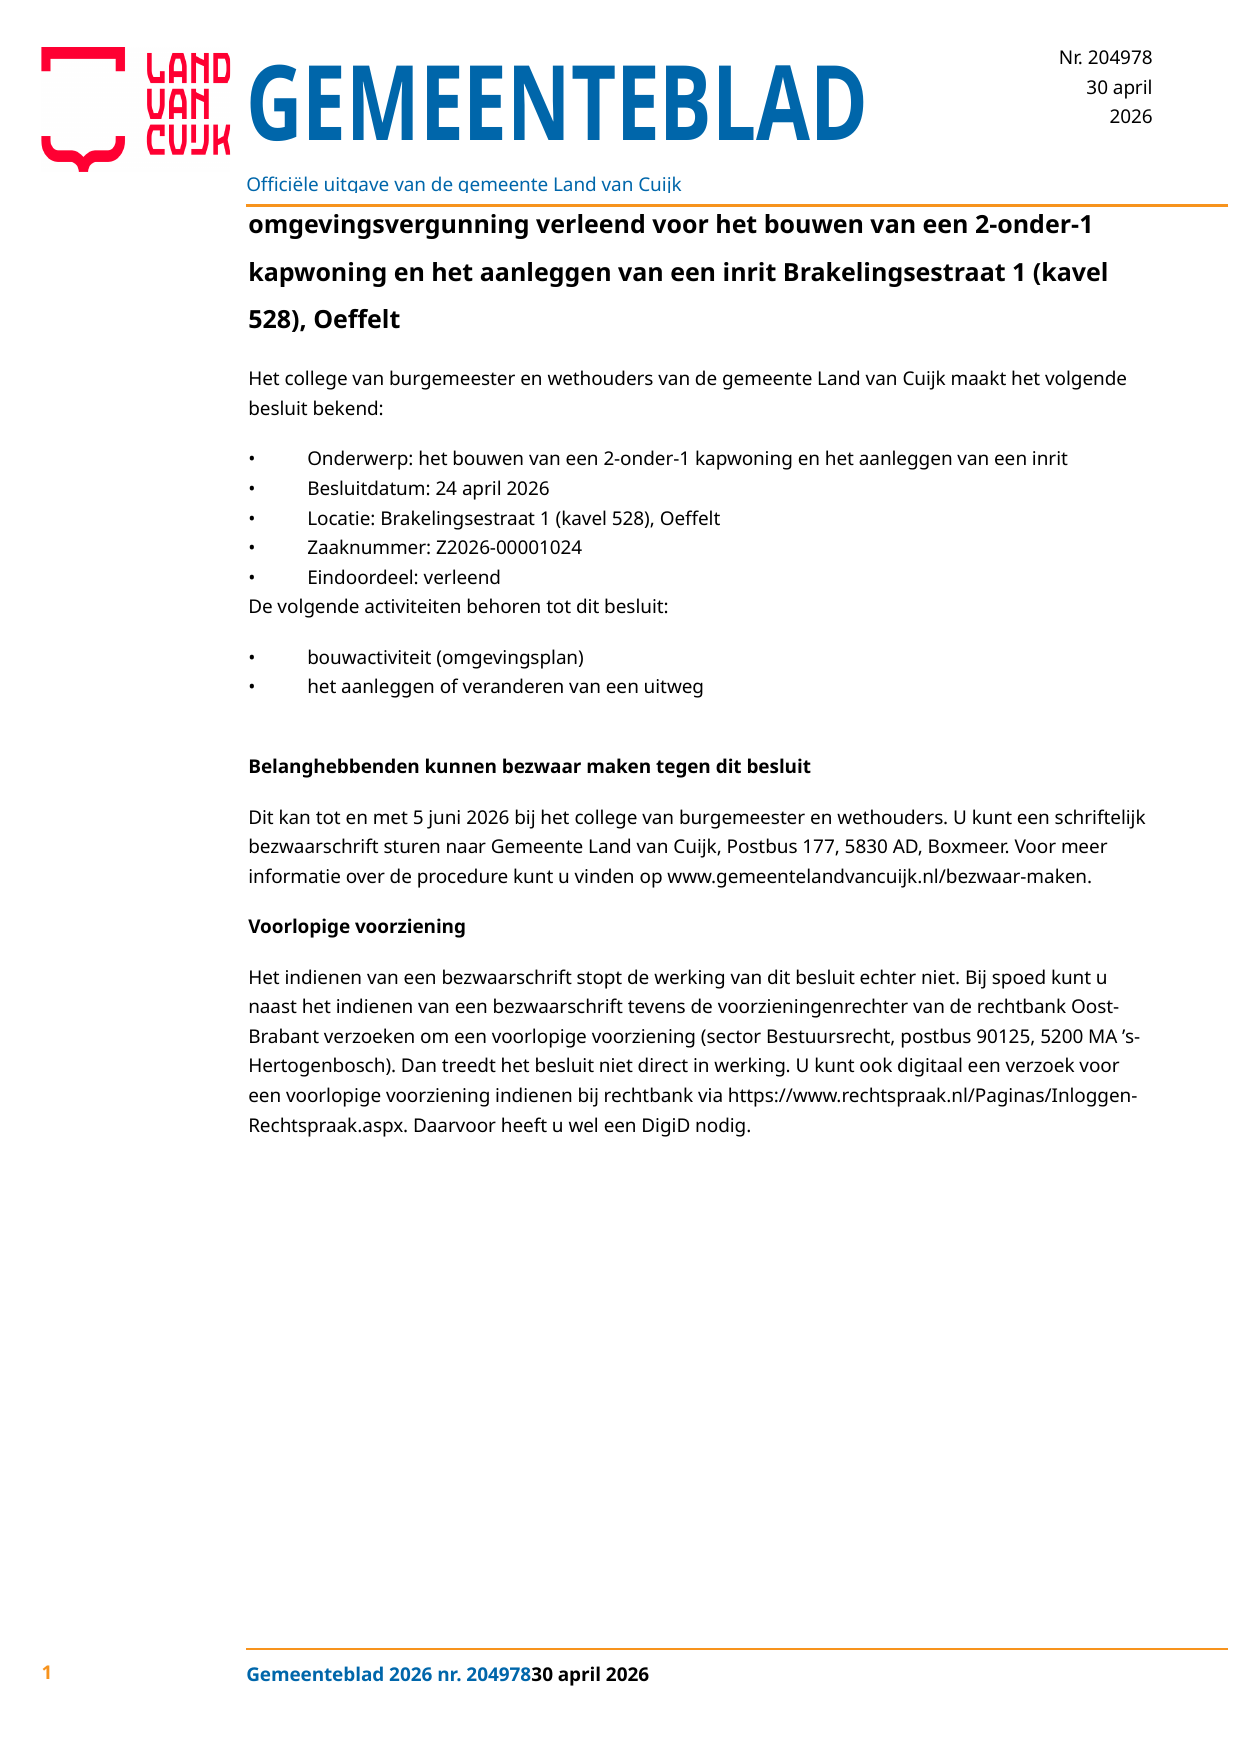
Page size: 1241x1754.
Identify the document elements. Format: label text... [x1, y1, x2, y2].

text Voorlopige voorziening [248, 913, 1152, 939]
list Zaaknummer: Z2026-00001024 [248, 534, 1152, 560]
list het aanleggen of veranderen van een uitweg [248, 673, 1152, 699]
list Eindoordeel: verleend [248, 564, 1152, 589]
list Besluitdatum: 24 april 2026 [248, 475, 1152, 501]
list Locatie: Brakelingsestraat 1 (kavel 528), Oeffelt [248, 505, 1152, 530]
text De volgende activiteiten behoren tot dit besluit: [248, 593, 1152, 619]
text Het indienen van een bezwaarschrift stopt de werking van dit besluit echter niet. Bij spoed kunt u naast het indienen van een bezwaarschrift tevens de voorzieningenrechter van de rechtbank Oost-Brabant verzoeken om een voorlopige voorziening (sector Bestuursrecht, postbus 90125, 5200 MA ’s-Hertogenbosch). Dan treedt het besluit niet direct in werking. U kunt ook digitaal een verzoek voor een voorlopige voorziening indienen bij rechtbank via https://www.rechtspraak.nl/Paginas/Inloggen-Rechtspraak.aspx. Daarvoor heeft u wel een DigiD nodig. [248, 964, 1152, 1137]
text Belanghebbenden kunnen bezwaar maken tegen dit besluit [248, 753, 1152, 779]
text Dit kan tot en met 5 juni 2026 bij het college van burgemeester en wethouders. U kunt een schriftelijk bezwaarschrift sturen naar Gemeente Land van Cuijk, Postbus 177, 5830 AD, Boxmeer. Voor meer informatie over de procedure kunt u vinden op www.gemeentelandvancuijk.nl/bezwaar-maken. [248, 804, 1152, 889]
list bouwactiviteit (omgevingsplan) [248, 644, 1152, 669]
text Het college van burgemeester en wethouders van de gemeente Land van Cuijk maakt het volgende besluit bekend: [248, 366, 1152, 421]
text omgevingsvergunning verleend voor het bouwen van een 2-onder-1 kapwoning en het aanleggen van een inrit Brakelingsestraat 1 (kavel 528), Oeffelt [248, 207, 1152, 336]
picture [41, 47, 231, 172]
list Onderwerp: het bouwen van een 2-onder-1 kapwoning en het aanleggen van een inrit [248, 446, 1152, 471]
